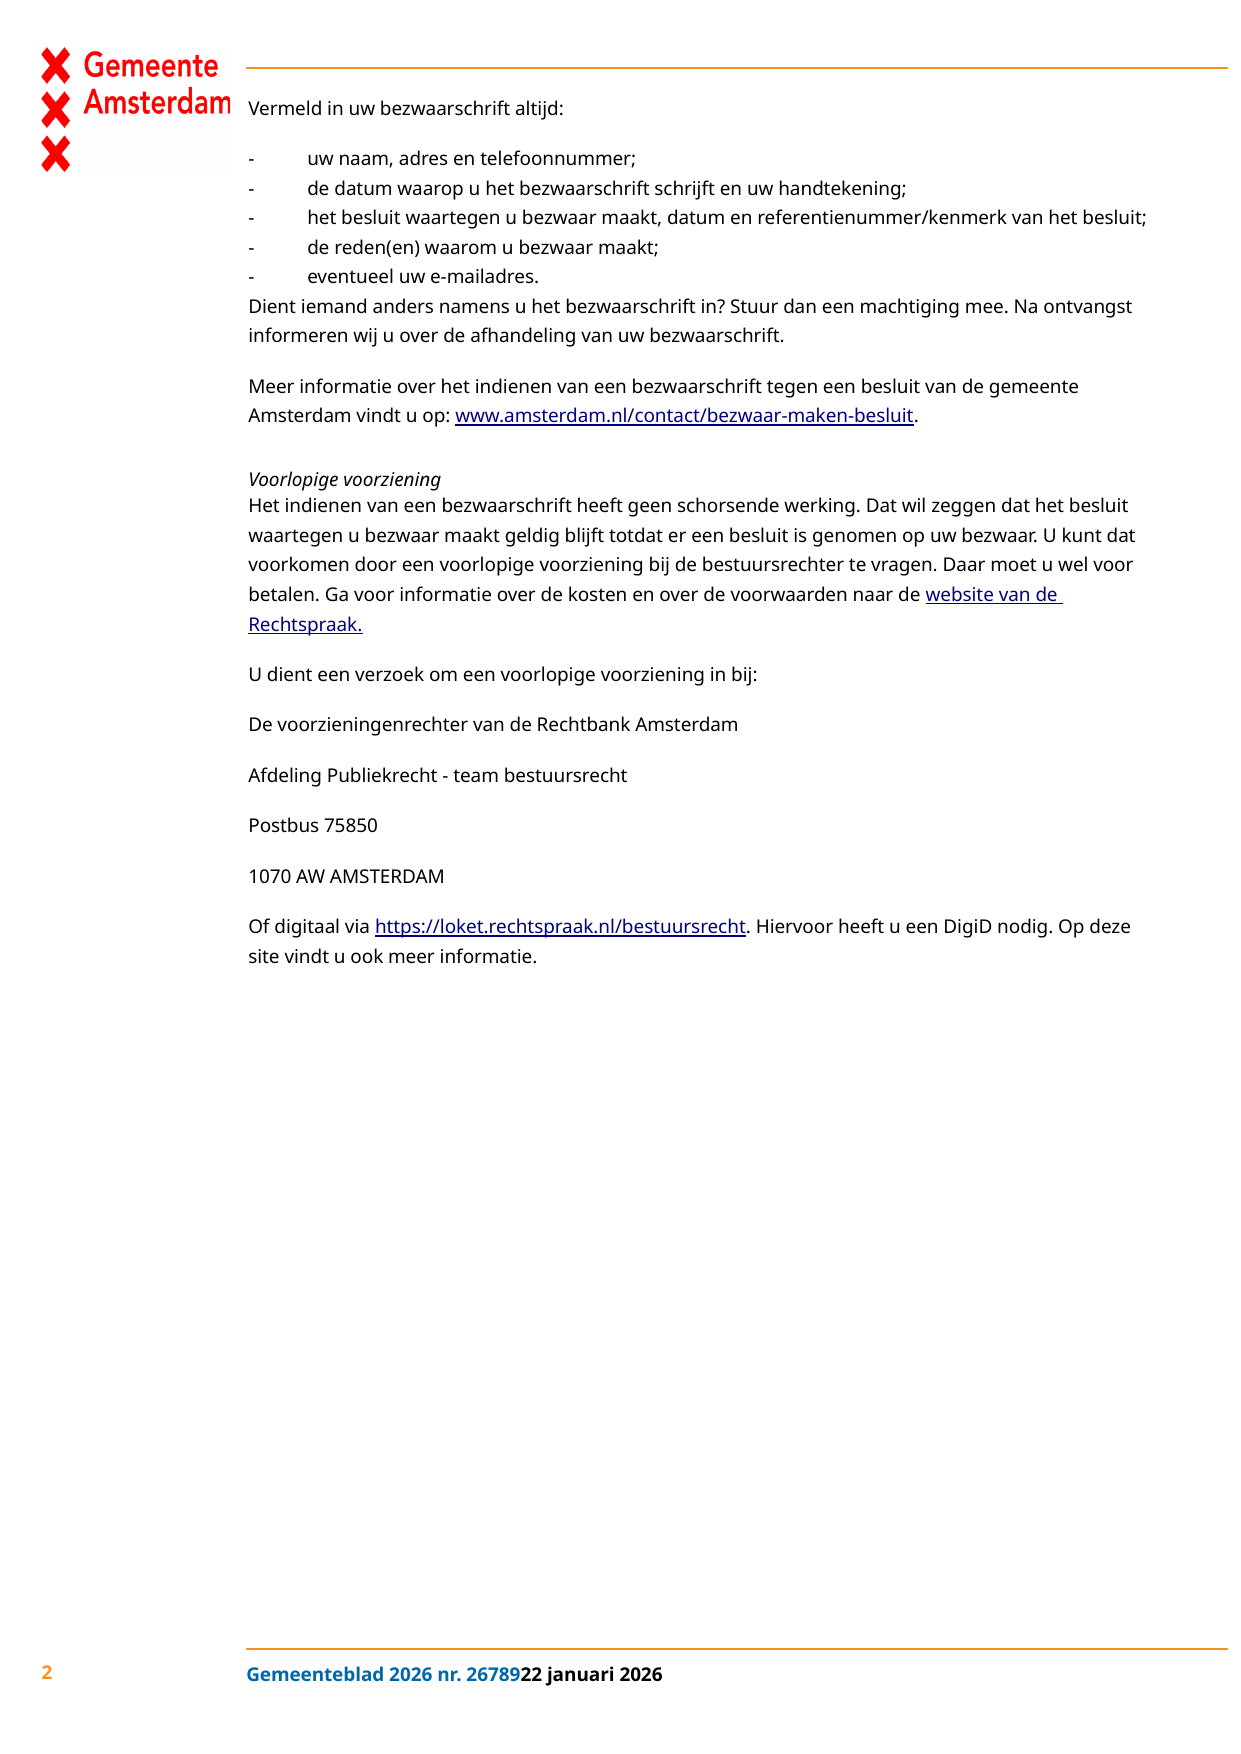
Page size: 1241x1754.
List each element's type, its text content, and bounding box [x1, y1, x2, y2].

list de datum waarop u het bezwaarschrift schrijft en uw handtekening; [248, 175, 1152, 201]
text Of digitaal via https://loket.rechtspraak.nl/bestuursrecht. Hiervoor heeft u een DigiD nodig. Op deze site vindt u ook meer informatie. [248, 913, 1152, 968]
picture [41, 47, 231, 172]
list eventueel uw e-mailadres. [248, 263, 1152, 289]
text Meer informatie over het indienen van een bezwaarschrift tegen een besluit van de gemeente Amsterdam vindt u op: www.amsterdam.nl/contact/bezwaar-maken-besluit. [248, 373, 1152, 428]
text 1070 AW AMSTERDAM [248, 863, 1152, 888]
text Het indienen van een bezwaarschrift heeft geen schorsende werking. Dat wil zeggen dat het besluit waartegen u bezwaar maakt geldig blijft totdat er een besluit is genomen op uw bezwaar. U kunt dat voorkomen door een voorlopige voorziening bij de bestuursrechter te vragen. Daar moet u wel voor betalen. Ga voor informatie over de kosten en over de voorwaarden naar de website van de Rechtspraak. [248, 492, 1152, 636]
text Vermeld in uw bezwaarschrift altijd: [248, 95, 1152, 121]
text Voorlopige voorziening [248, 467, 1152, 492]
text Afdeling Publiekrecht - team bestuursrecht [248, 762, 1152, 788]
text Postbus 75850 [248, 812, 1152, 838]
list de reden(en) waarom u bezwaar maakt; [248, 234, 1152, 260]
list het besluit waartegen u bezwaar maakt, datum en referentienummer/kenmerk van het besluit; [248, 204, 1152, 230]
text U dient een verzoek om een voorlopige voorziening in bij: [248, 661, 1152, 687]
list uw naam, adres en telefoonnummer; [248, 145, 1152, 171]
text Dient iemand anders namens u het bezwaarschrift in? Stuur dan een machtiging mee. Na ontvangst informeren wij u over de afhandeling van uw bezwaarschrift. [248, 293, 1152, 348]
text De voorzieningenrechter van de Rechtbank Amsterdam [248, 712, 1152, 737]
